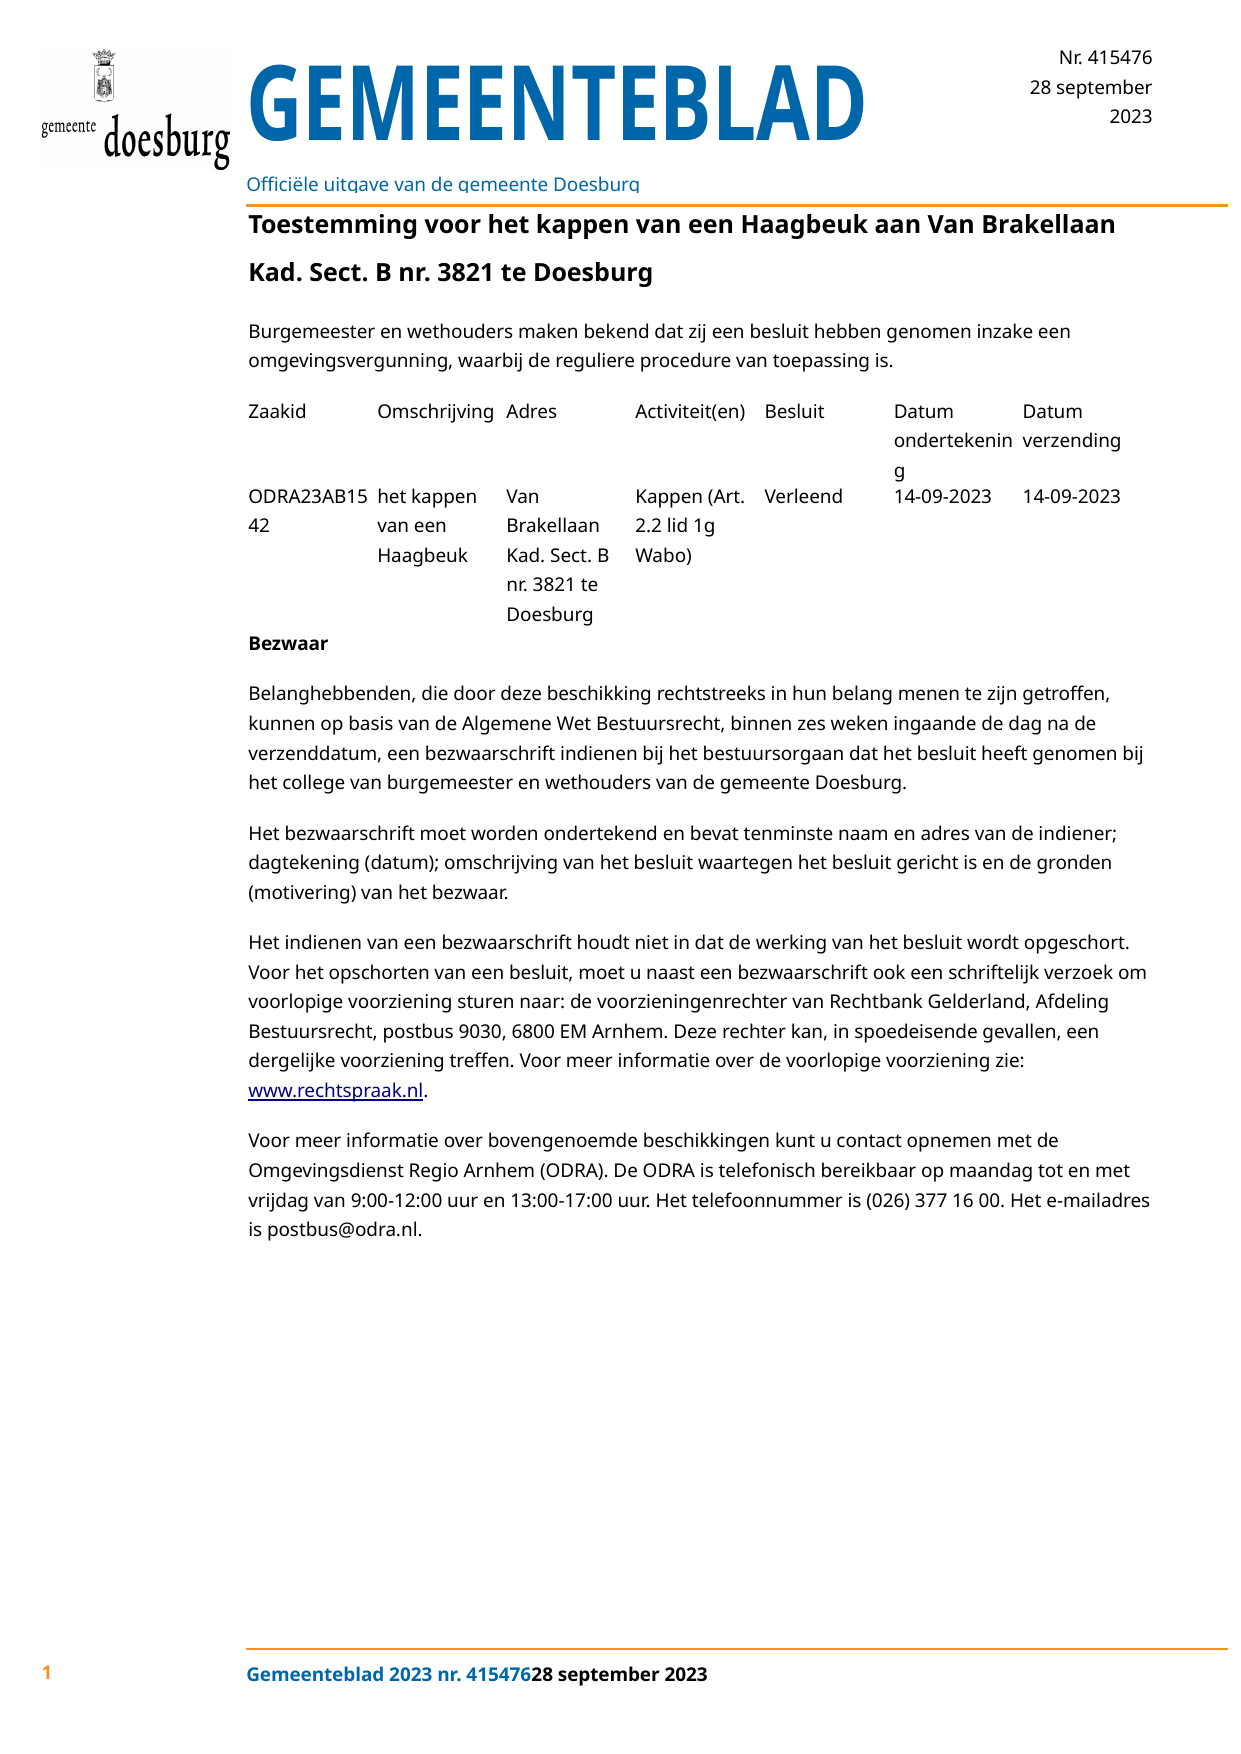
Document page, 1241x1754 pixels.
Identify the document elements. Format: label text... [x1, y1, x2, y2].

table_cell 14-09-2023 [894, 483, 1022, 627]
picture [41, 47, 231, 172]
table_cell 14-09-2023 [1023, 483, 1152, 627]
table_cell Van Brakellaan Kad. Sect. B nr. 3821 te Doesburg [506, 483, 635, 627]
text Belanghebbenden, die door deze beschikking rechtstreeks in hun belang menen te zijn getroffen, kunnen op basis van de Algemene Wet Bestuursrecht, binnen zes weken ingaande de dag na de verzenddatum, een bezwaarschrift indienen bij het bestuursorgaan dat het besluit heeft genomen bij het college van burgemeester en wethouders van de gemeente Doesburg. [248, 681, 1152, 795]
table_cell ODRA23AB1542 [248, 483, 377, 627]
text Toestemming voor het kappen van een Haagbeuk aan Van Brakellaan Kad. Sect. B nr. 3821 te Doesburg [248, 207, 1152, 288]
table_cell Kappen (Art. 2.2 lid 1g Wabo) [635, 483, 764, 627]
text Voor meer informatie over bovengenoemde beschikkingen kunt u contact opnemen met de Omgevingsdienst Regio Arnhem (ODRA). De ODRA is telefonisch bereikbaar op maandag tot en met vrijdag van 9:00-12:00 uur en 13:00-17:00 uur. Het telefoonnummer is (026) 377 16 00. Het e-mailadres is postbus@odra.nl. [248, 1128, 1152, 1242]
table_cell het kappen van een Haagbeuk [377, 483, 506, 627]
table_header Datum verzending [1023, 398, 1152, 483]
table_header Adres [506, 398, 635, 483]
table_header Besluit [764, 398, 893, 483]
table_header Activiteit(en) [635, 398, 764, 483]
text Het bezwaarschrift moet worden ondertekend en bevat tenminste naam en adres van de indiener; dagtekening (datum); omschrijving van het besluit waartegen het besluit gericht is en de gronden (motivering) van het bezwaar. [248, 820, 1152, 905]
text Het indienen van een bezwaarschrift houdt niet in dat de werking van het besluit wordt opgeschort. Voor het opschorten van een besluit, moet u naast een bezwaarschrift ook een schriftelijk verzoek om voorlopige voorziening sturen naar: de voorzieningenrechter van Rechtbank Gelderland, Afdeling Bestuursrecht, postbus 9030, 6800 EM Arnhem. Deze rechter kan, in spoedeisende gevallen, een dergelijke voorziening treffen. Voor meer informatie over de voorlopige voorziening zie: www.rechtspraak.nl. [248, 929, 1152, 1103]
table_header Omschrijving [377, 398, 506, 483]
table_header Zaakid [248, 398, 377, 483]
text Burgemeester en wethouders maken bekend dat zij een besluit hebben genomen inzake een omgevingsvergunning, waarbij de reguliere procedure van toepassing is. [248, 318, 1152, 373]
table_header Datum ondertekening [894, 398, 1022, 483]
table_cell Verleend [764, 483, 893, 627]
text Bezwaar [248, 630, 1152, 656]
